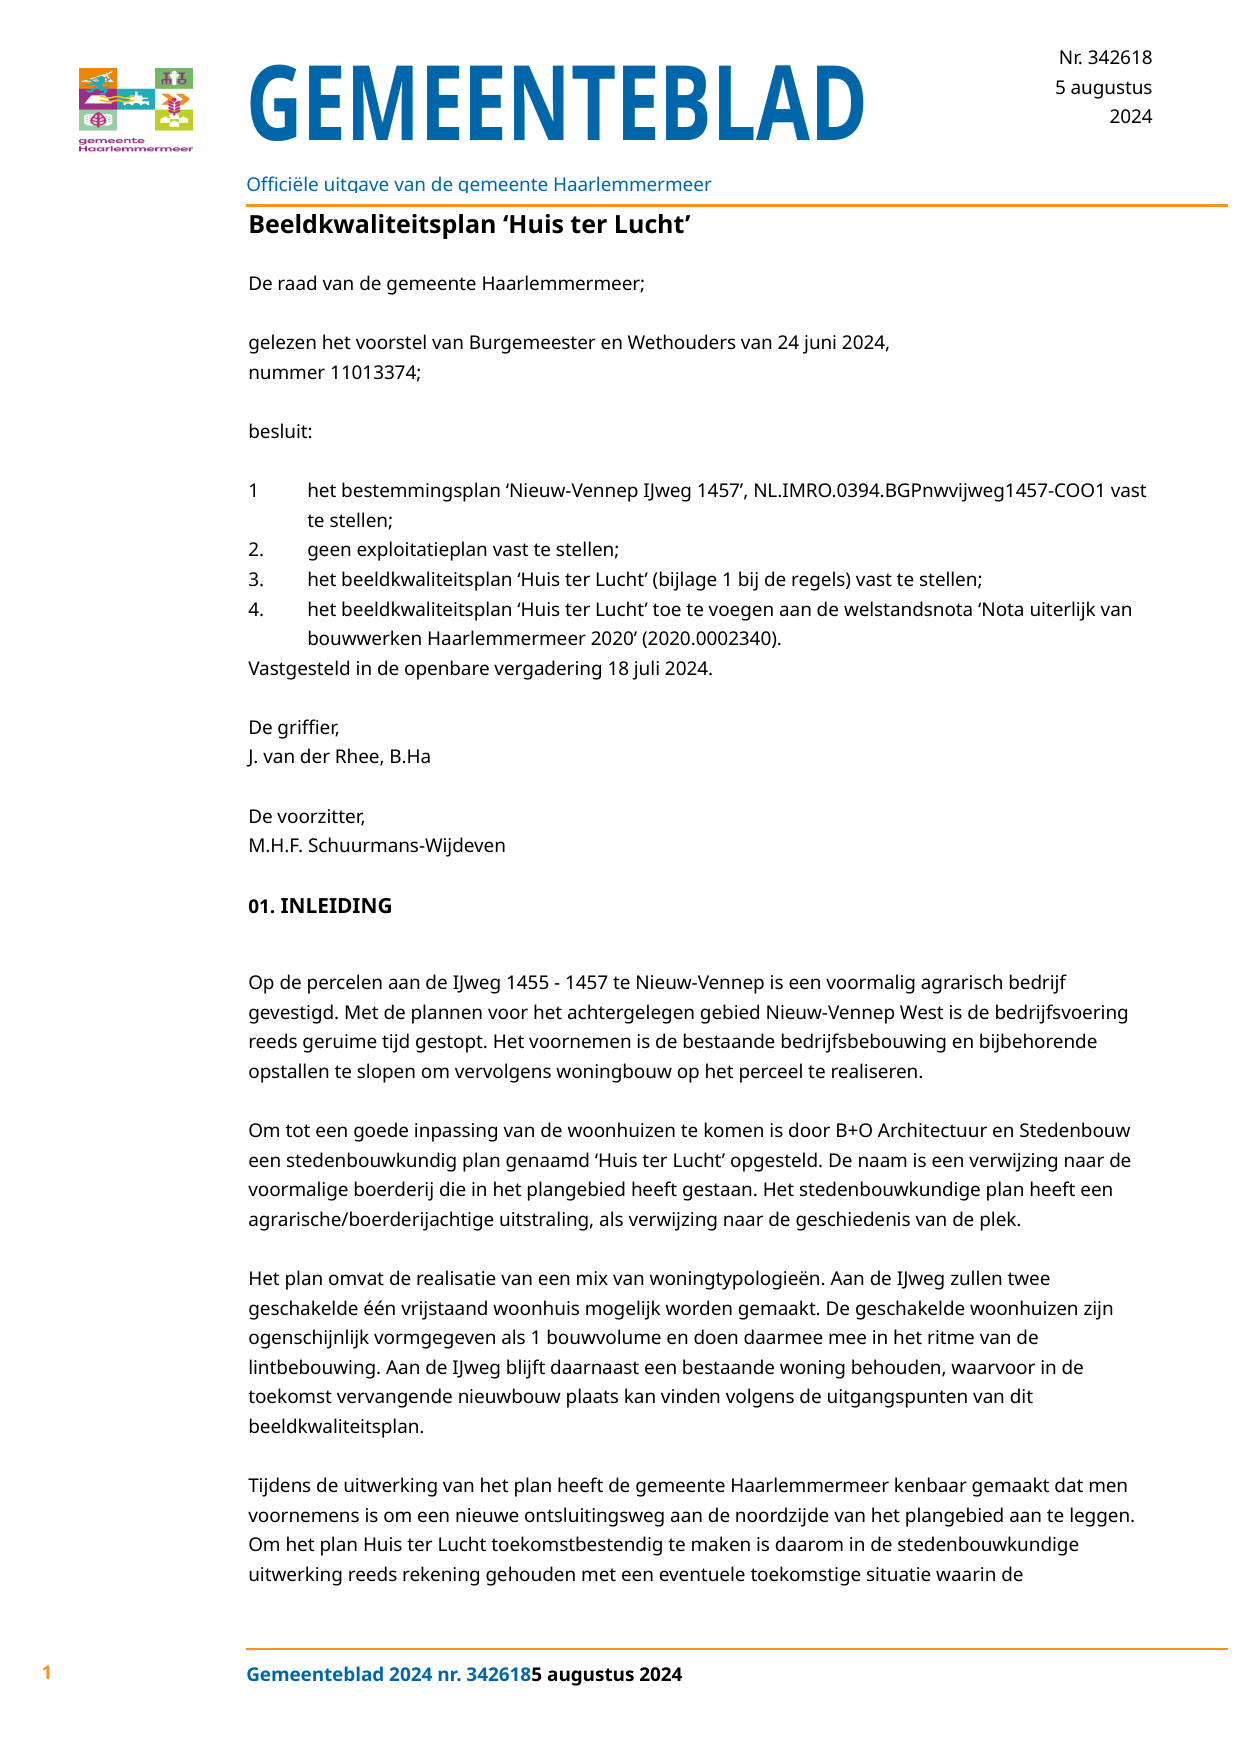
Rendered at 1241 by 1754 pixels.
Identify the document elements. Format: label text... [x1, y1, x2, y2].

text M.H.F. Schuurmans-Wijdeven [248, 832, 1152, 858]
text Tijdens de uitwerking van het plan heeft de gemeente Haarlemmermeer kenbaar gemaakt dat men voornemens is om een nieuwe ontsluitingsweg aan de noordzijde van het plangebied aan te leggen. Om het plan Huis ter Lucht toekomstbestendig te maken is daarom in de stedenbouwkundige uitwerking reeds rekening gehouden met een eventuele toekomstige situatie waarin de [248, 1472, 1152, 1587]
text Vastgesteld in de openbare vergadering 18 juli 2024. [248, 655, 1152, 681]
list geen exploitatieplan vast te stellen; [248, 537, 1152, 562]
text De voorzitter, [248, 803, 1152, 828]
text De griffier, [248, 714, 1152, 740]
picture [41, 47, 231, 172]
text 01. INLEIDING [248, 892, 1152, 920]
text Het plan omvat de realisatie van een mix van woningtypologieën. Aan de IJweg zullen twee geschakelde één vrijstaand woonhuis mogelijk worden gemaakt. De geschakelde woonhuizen zijn ogenschijnlijk vormgegeven als 1 bouwvolume en doen daarmee mee in het ritme van de lintbebouwing. Aan de IJweg blijft daarnaast een bestaande woning behouden, waarvoor in de toekomst vervangende nieuwbouw plaats kan vinden volgens de uitgangspunten van dit beeldkwaliteitsplan. [248, 1265, 1152, 1439]
text Om tot een goede inpassing van de woonhuizen te komen is door B+O Architectuur en Stedenbouw een stedenbouwkundig plan genaamd ‘Huis ter Lucht’ opgesteld. De naam is een verwijzing naar de voormalige boerderij die in het plangebied heeft gestaan. Het stedenbouwkundige plan heeft een agrarische/boerderijachtige uitstraling, als verwijzing naar de geschiedenis van de plek. [248, 1117, 1152, 1232]
text nummer 11013374; [248, 359, 1152, 385]
list het beeldkwaliteitsplan ‘Huis ter Lucht’ toe te voegen aan de welstandsnota ‘Nota uiterlijk van bouwwerken Haarlemmermeer 2020’ (2020.0002340). [248, 596, 1152, 651]
text Beeldkwaliteitsplan ‘Huis ter Lucht’ [248, 207, 1152, 241]
text Op de percelen aan de IJweg 1455 - 1457 te Nieuw-Vennep is een voormalig agrarisch bedrijf gevestigd. Met de plannen voor het achtergelegen gebied Nieuw-Vennep West is de bedrijfsvoering reeds geruime tijd gestopt. Het voornemen is de bestaande bedrijfsbebouwing en bijbehorende opstallen te slopen om vervolgens woningbouw op het perceel te realiseren. [248, 969, 1152, 1084]
list het bestemmingsplan ‘Nieuw-Vennep IJweg 1457’, NL.IMRO.0394.BGPnwvijweg1457-COO1 vast te stellen; [248, 477, 1152, 533]
text besluit: [248, 418, 1152, 444]
list het beeldkwaliteitsplan ‘Huis ter Lucht’ (bijlage 1 bij de regels) vast te stellen; [248, 566, 1152, 592]
text De raad van de gemeente Haarlemmermeer; [248, 270, 1152, 296]
text gelezen het voorstel van Burgemeester en Wethouders van 24 juni 2024, [248, 329, 1152, 355]
text J. van der Rhee, B.Ha [248, 744, 1152, 769]
